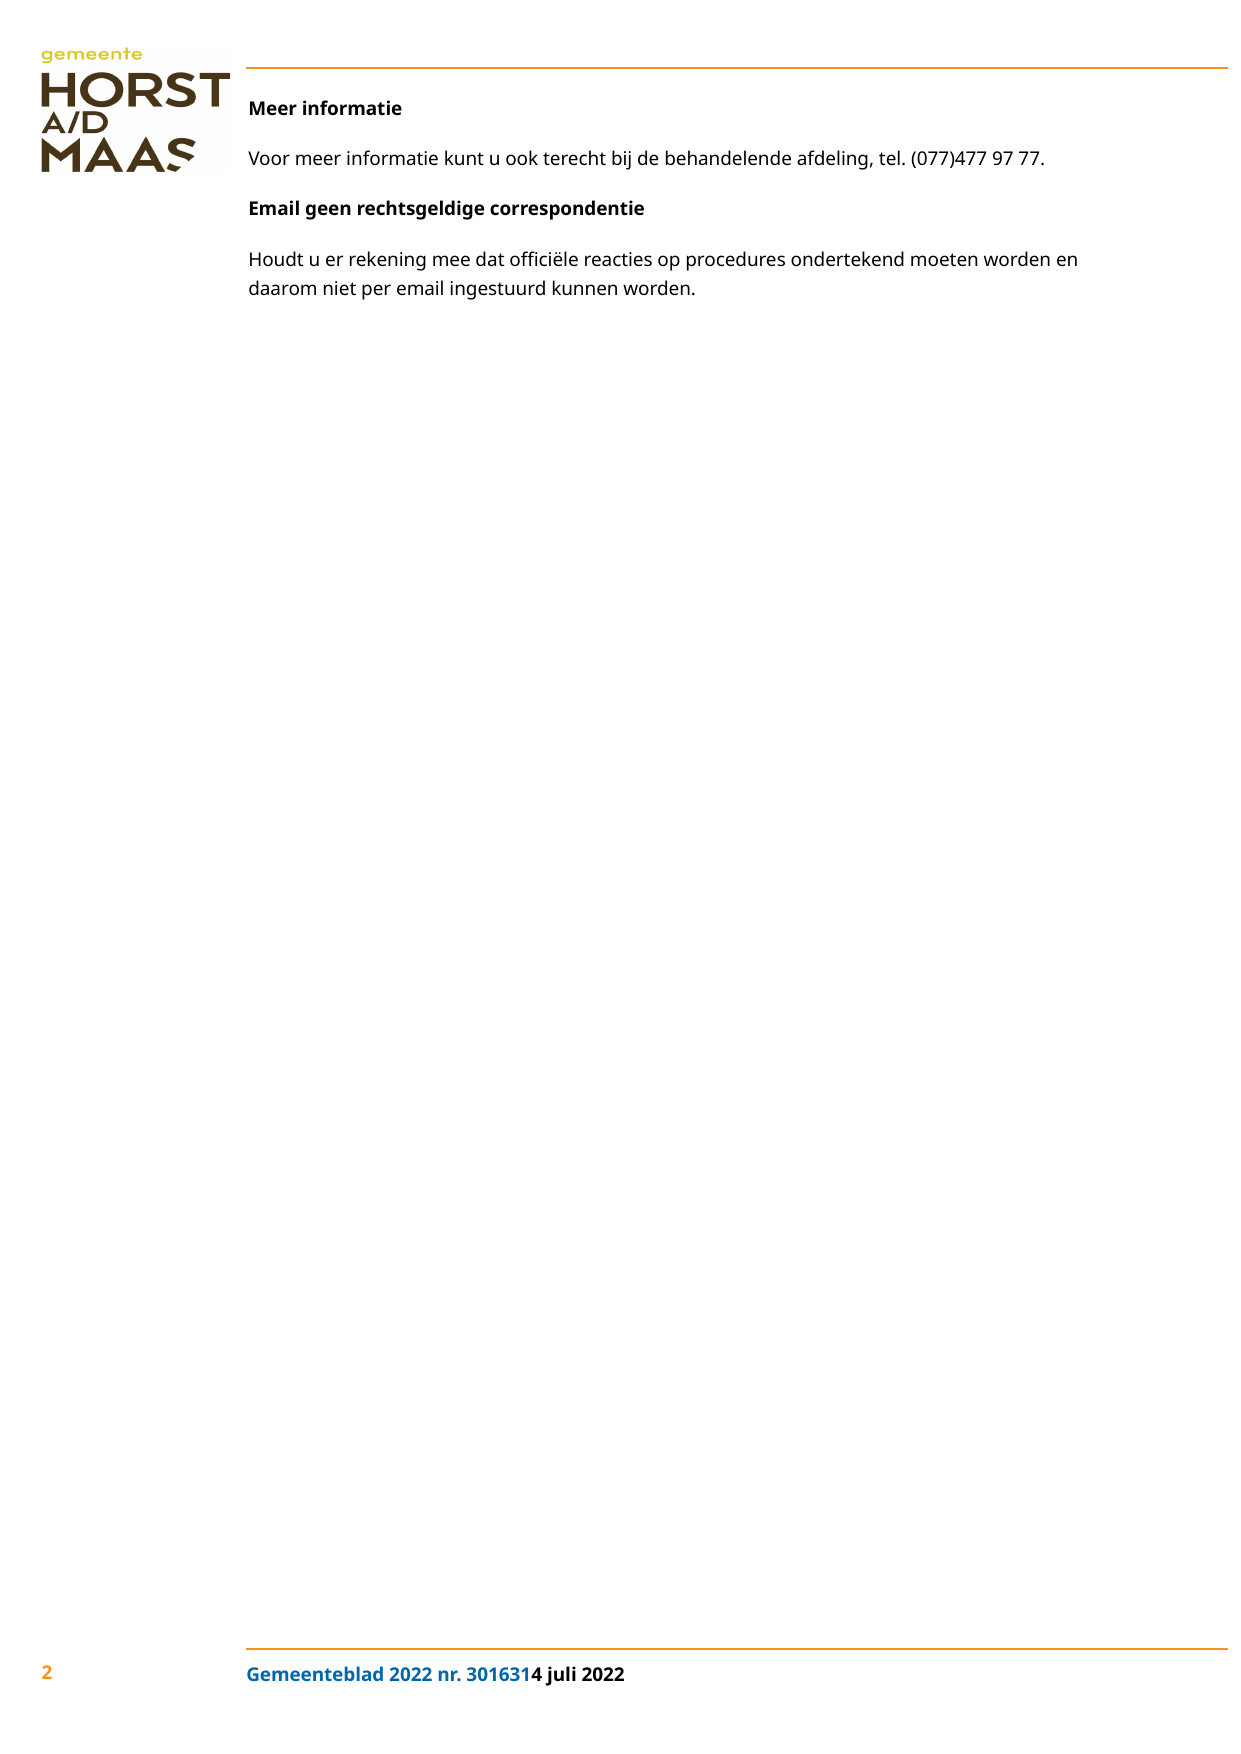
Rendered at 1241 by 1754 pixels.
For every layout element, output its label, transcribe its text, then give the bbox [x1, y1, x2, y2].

picture [41, 47, 231, 172]
text Voor meer informatie kunt u ook terecht bij de behandelende afdeling, tel. (077)477 97 77. [248, 145, 1152, 171]
text Email geen rechtsgeldige correspondentie [248, 196, 1152, 221]
text Meer informatie [248, 95, 1152, 121]
text Houdt u er rekening mee dat officiële reacties op procedures ondertekend moeten worden en daarom niet per email ingestuurd kunnen worden. [248, 246, 1152, 301]
